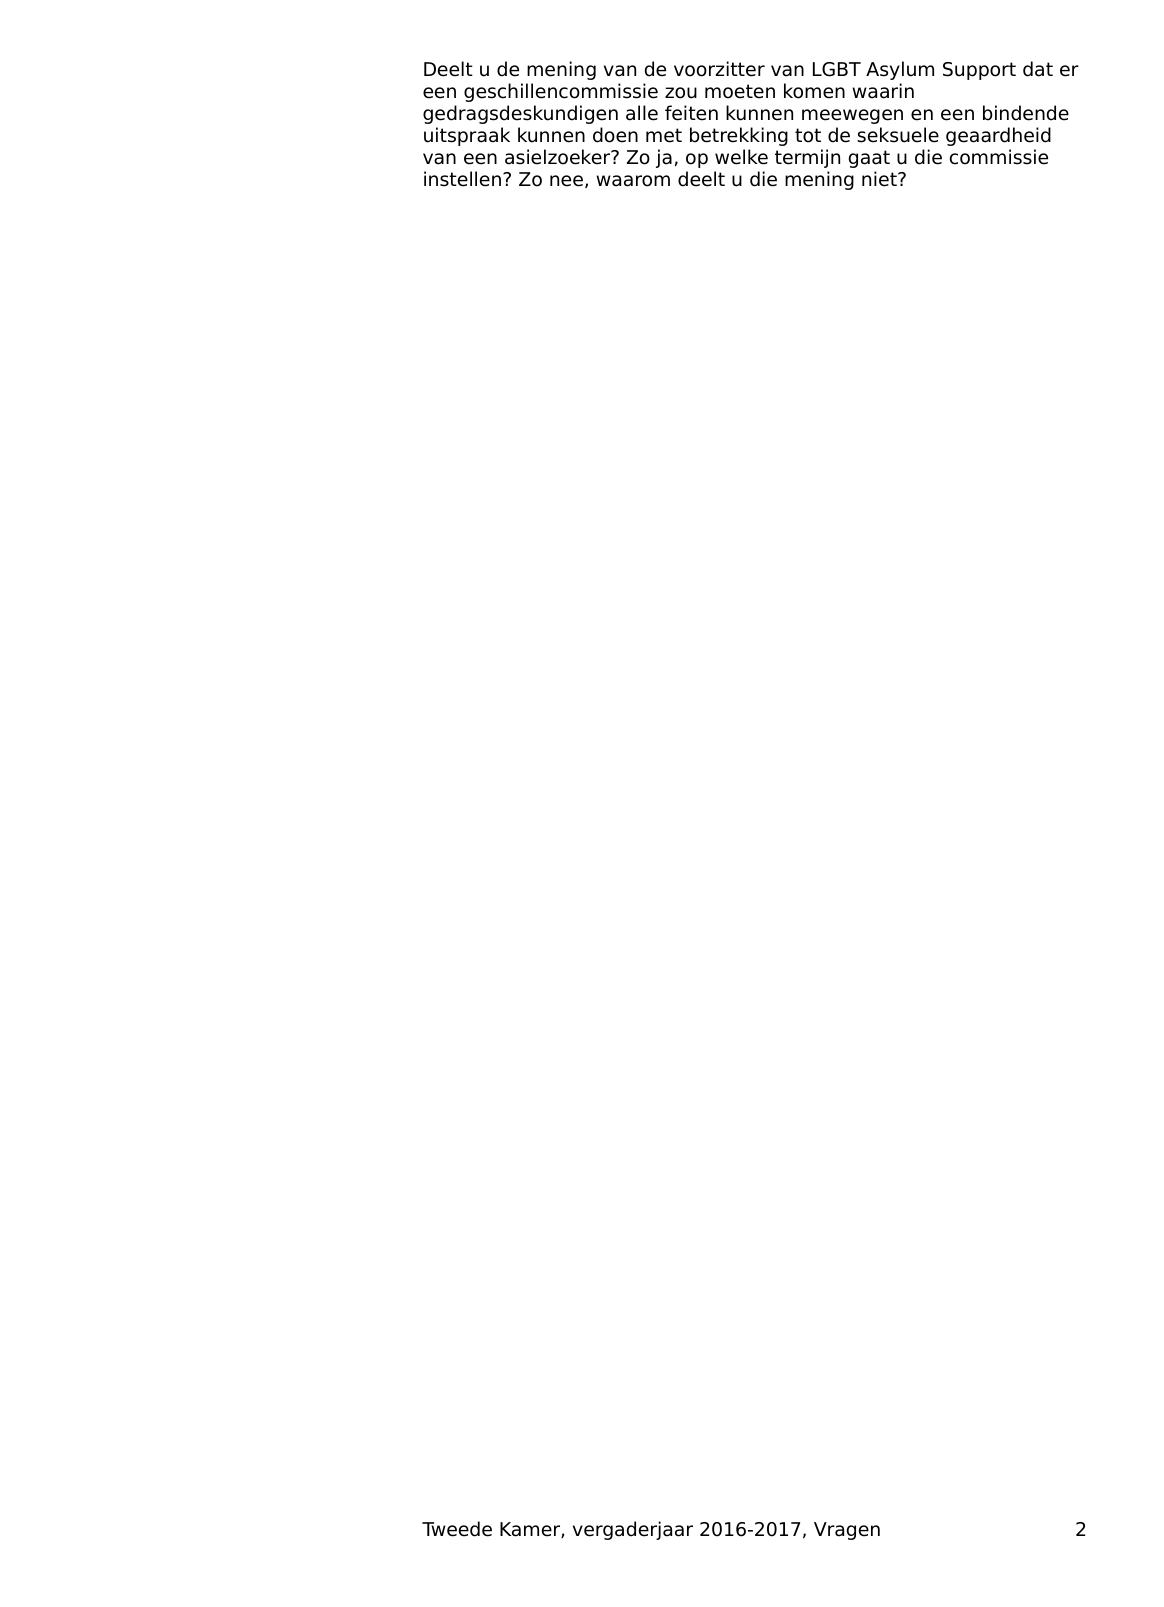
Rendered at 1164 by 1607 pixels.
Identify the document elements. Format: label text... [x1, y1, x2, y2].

text Deelt u de mening van de voorzitter van LGBT Asylum Support dat er een geschillencommissie zou moeten komen waarin gedragsdeskundigen alle feiten kunnen meewegen en een bindende uitspraak kunnen doen met betrekking tot de seksuele geaardheid van een asielzoeker? Zo ja, op welke termijn gaat u die commissie instellen? Zo nee, waarom deelt u die mening niet? [422, 59, 1087, 191]
